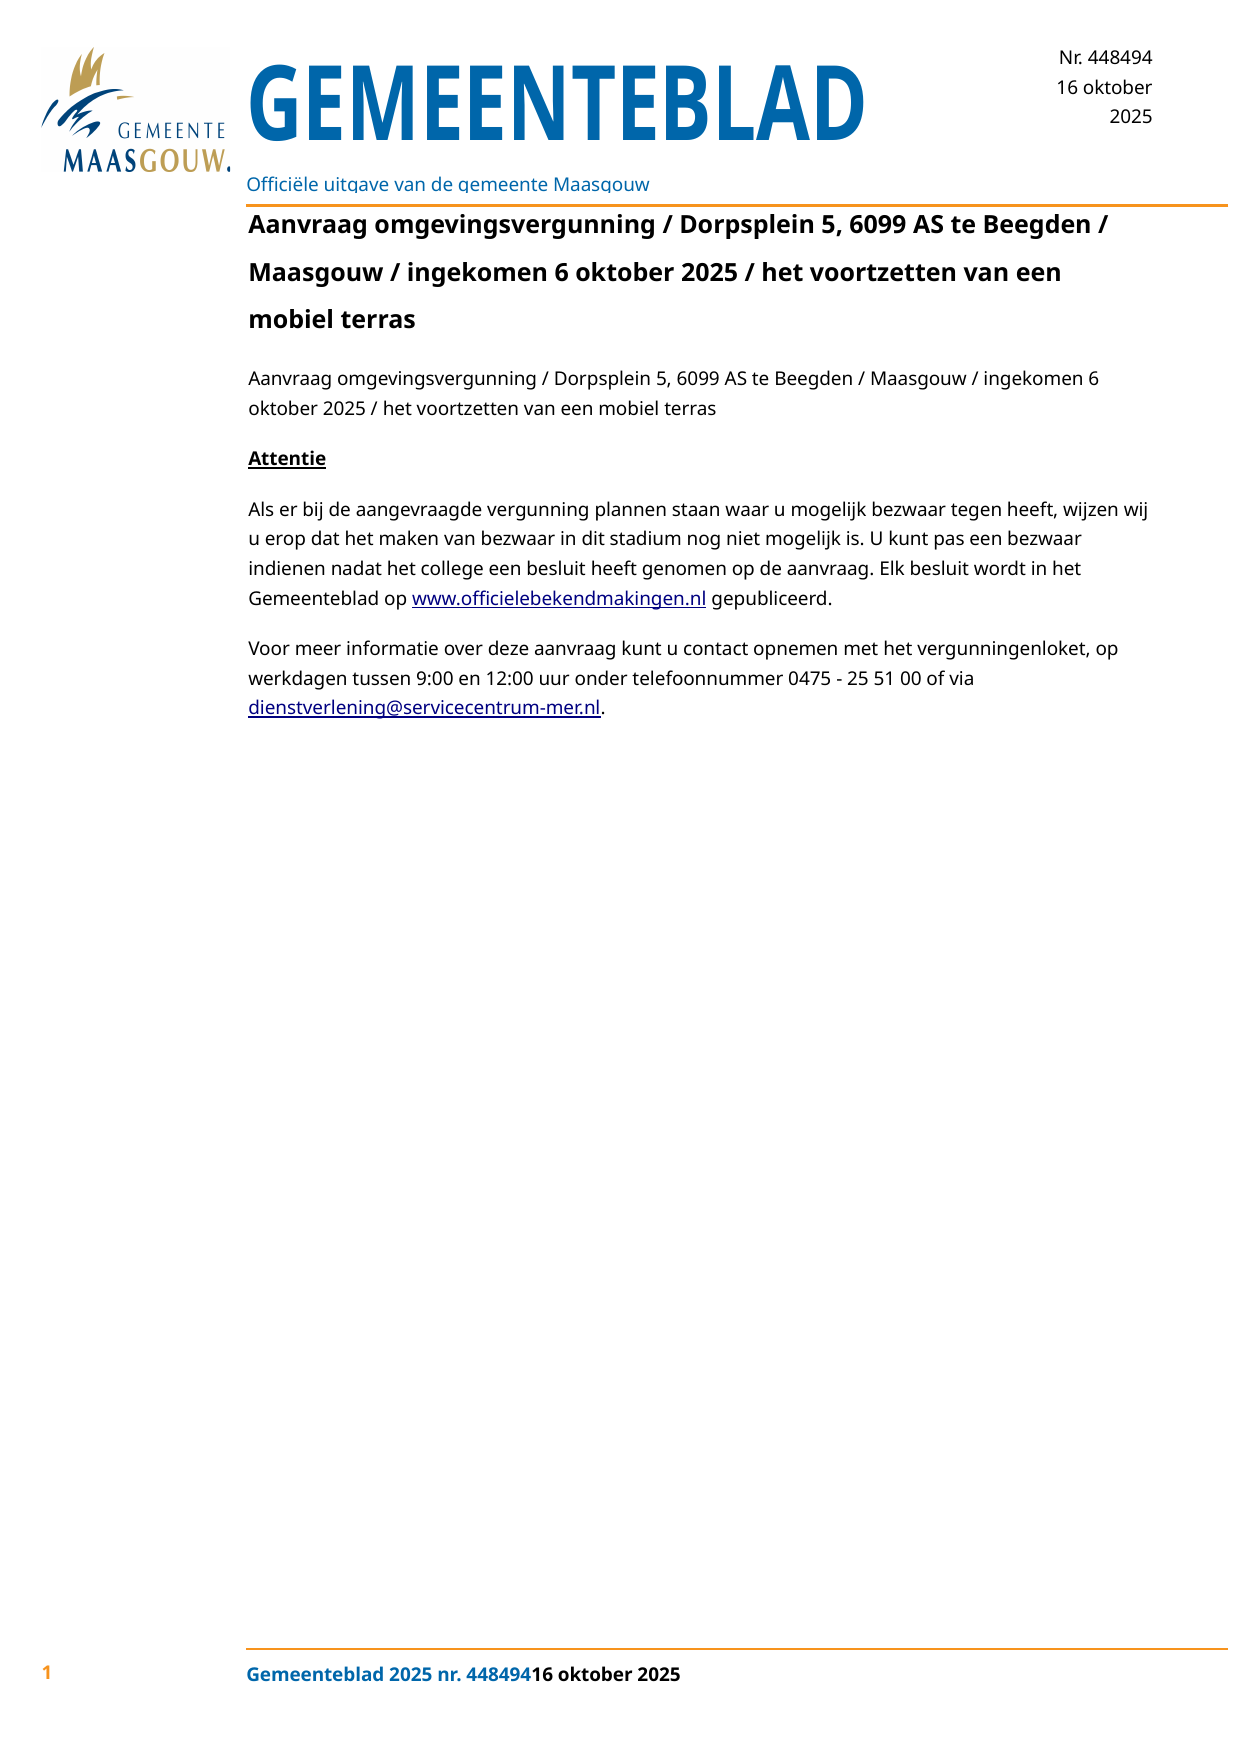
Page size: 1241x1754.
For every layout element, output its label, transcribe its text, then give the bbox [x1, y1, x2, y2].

text Aanvraag omgevingsvergunning / Dorpsplein 5, 6099 AS te Beegden / Maasgouw / ingekomen 6 oktober 2025 / het voortzetten van een mobiel terras [248, 207, 1152, 336]
text Voor meer informatie over deze aanvraag kunt u contact opnemen met het vergunningenloket, op werkdagen tussen 9:00 en 12:00 uur onder telefoonnummer 0475 - 25 51 00 of via dienstverlening@servicecentrum-mer.nl. [248, 635, 1152, 720]
text Attentie [248, 446, 1152, 471]
text Als er bij de aangevraagde vergunning plannen staan waar u mogelijk bezwaar tegen heeft, wijzen wij u erop dat het maken van bezwaar in dit stadium nog niet mogelijk is. U kunt pas een bezwaar indienen nadat het college een besluit heeft genomen op de aanvraag. Elk besluit wordt in het Gemeenteblad op www.officielebekendmakingen.nl gepubliceerd. [248, 496, 1152, 610]
text Aanvraag omgevingsvergunning / Dorpsplein 5, 6099 AS te Beegden / Maasgouw / ingekomen 6 oktober 2025 / het voortzetten van een mobiel terras [248, 366, 1152, 421]
picture [41, 47, 231, 172]
